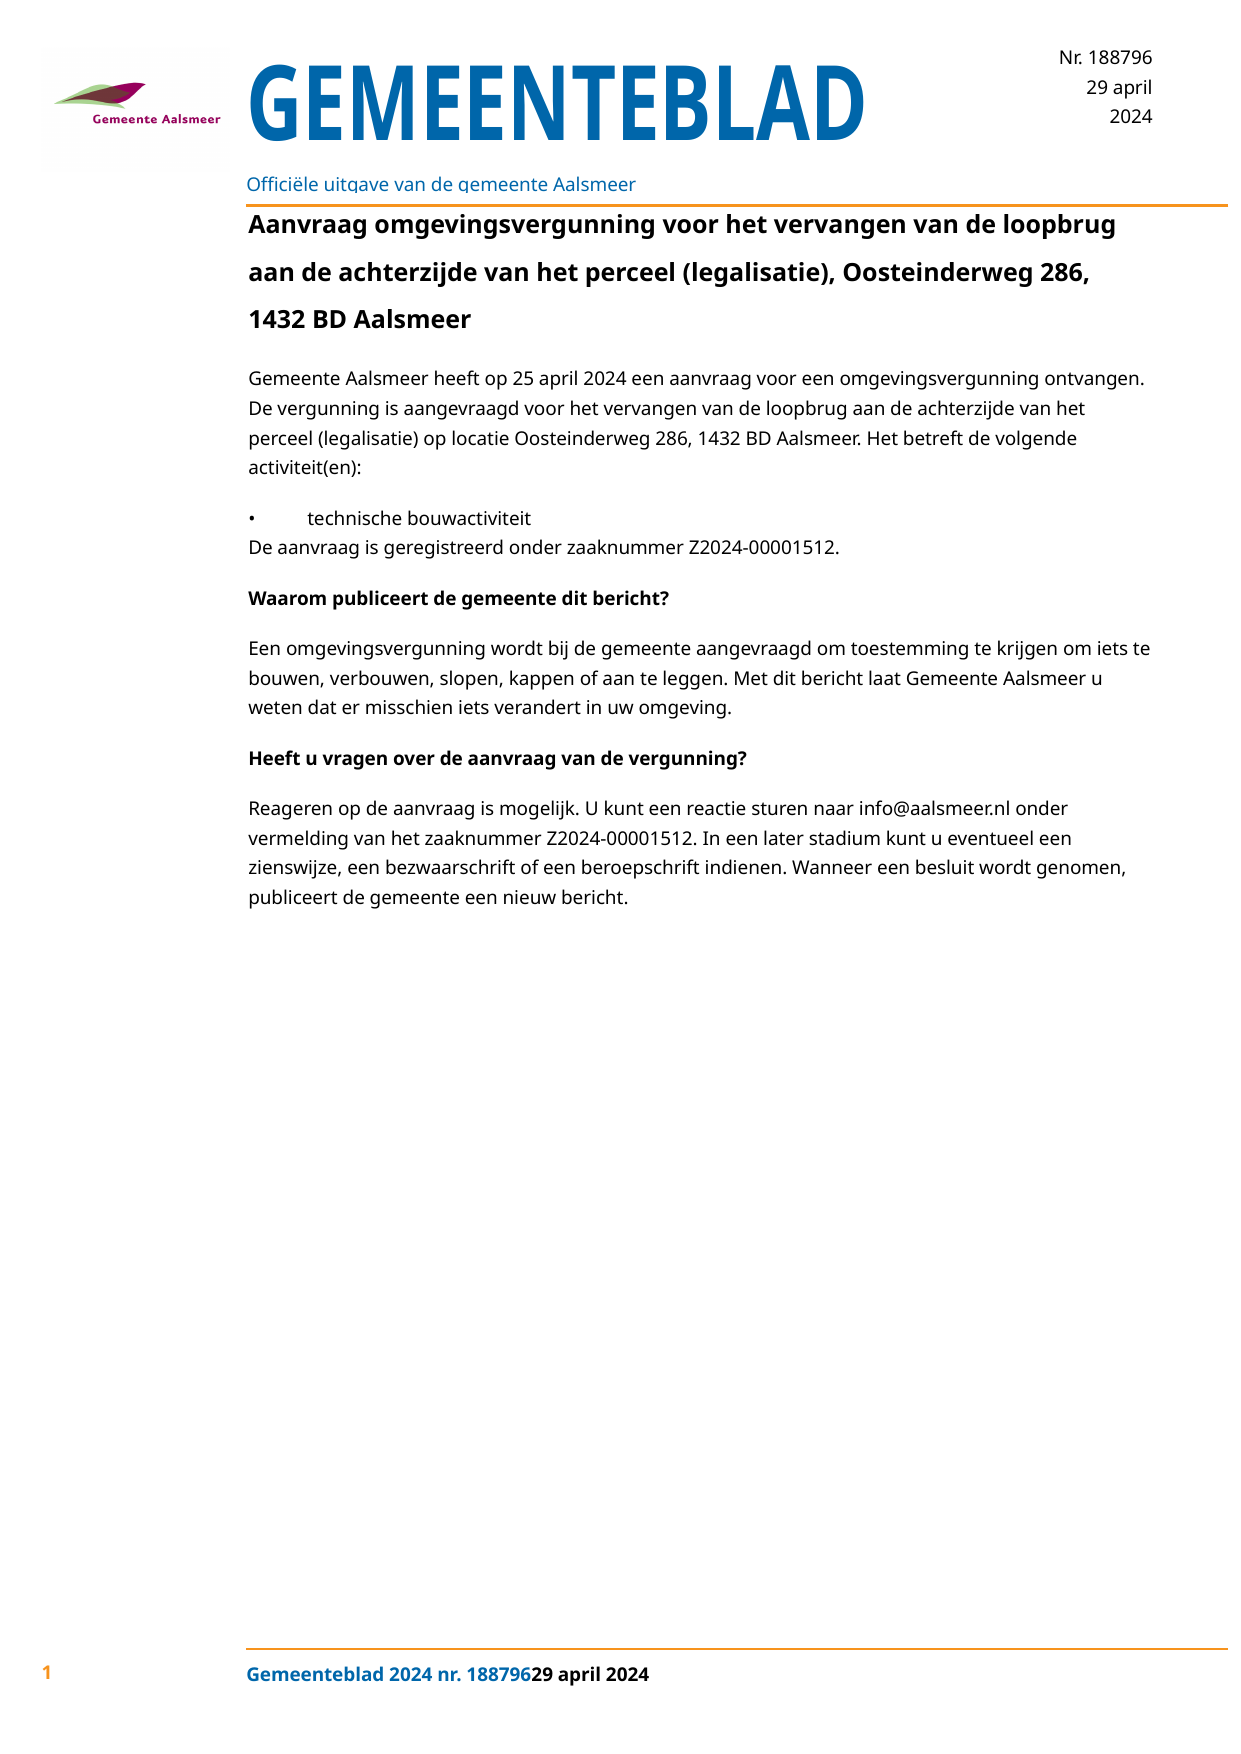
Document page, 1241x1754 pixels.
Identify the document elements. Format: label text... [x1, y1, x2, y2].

text Een omgevingsvergunning wordt bij de gemeente aangevraagd om toestemming te krijgen om iets te bouwen, verbouwen, slopen, kappen of aan te leggen. Met dit bericht laat Gemeente Aalsmeer u weten dat er misschien iets verandert in uw omgeving. [248, 635, 1152, 720]
text Aanvraag omgevingsvergunning voor het vervangen van de loopbrug aan de achterzijde van het perceel (legalisatie), Oosteinderweg 286, 1432 BD Aalsmeer [248, 207, 1152, 336]
list technische bouwactiviteit [248, 505, 1152, 530]
text Gemeente Aalsmeer heeft op 25 april 2024 een aanvraag voor een omgevingsvergunning ontvangen. De vergunning is aangevraagd voor het vervangen van de loopbrug aan de achterzijde van het perceel (legalisatie) op locatie Oosteinderweg 286, 1432 BD Aalsmeer. Het betreft de volgende activiteit(en): [248, 366, 1152, 480]
text Waarom publiceert de gemeente dit bericht? [248, 585, 1152, 610]
text Heeft u vragen over de aanvraag van de vergunning? [248, 745, 1152, 770]
text Reageren op de aanvraag is mogelijk. U kunt een reactie sturen naar info@aalsmeer.nl onder vermelding van het zaaknummer Z2024-00001512. In een later stadium kunt u eventueel een zienswijze, een bezwaarschrift of een beroepschrift indienen. Wanneer een besluit wordt genomen, publiceert de gemeente een nieuw bericht. [248, 795, 1152, 909]
text De aanvraag is geregistreerd onder zaaknummer Z2024-00001512. [248, 534, 1152, 560]
picture [41, 47, 231, 172]
